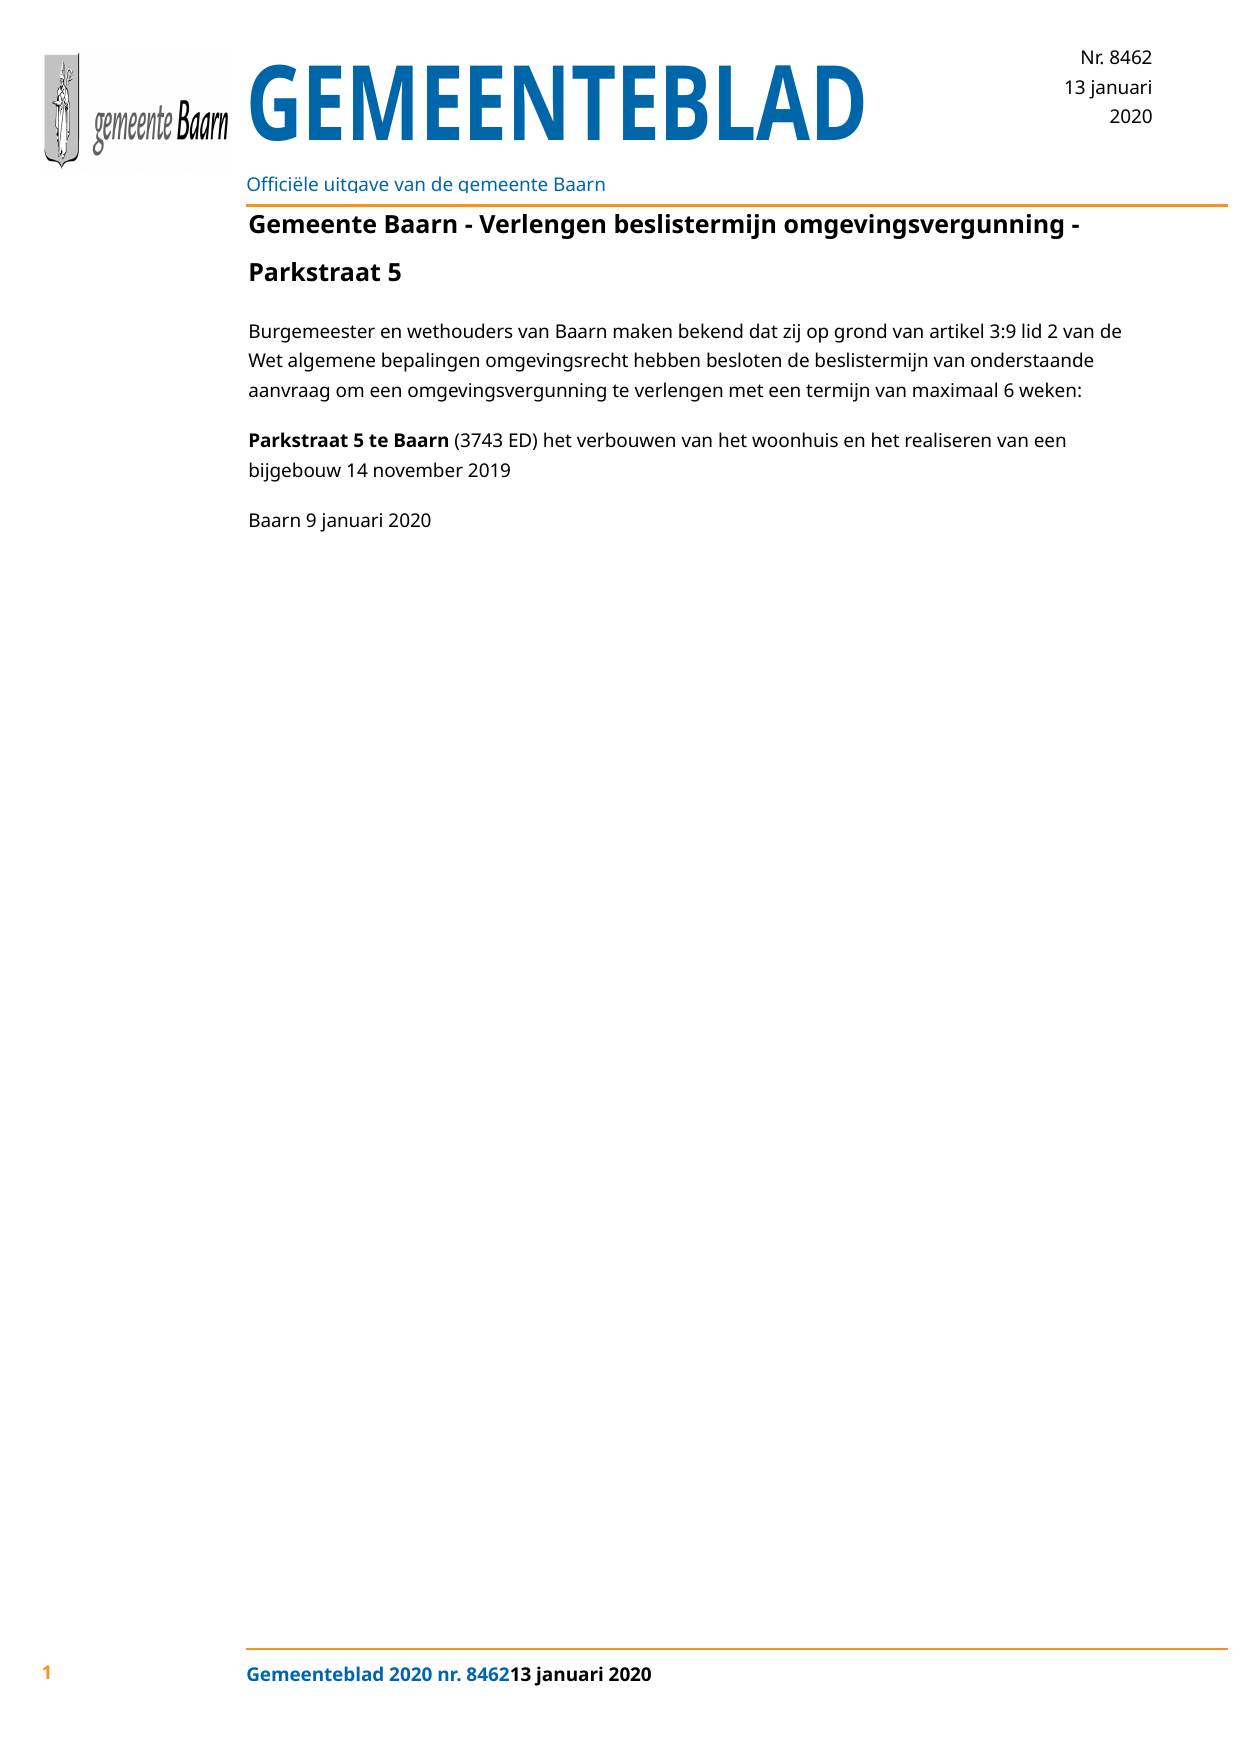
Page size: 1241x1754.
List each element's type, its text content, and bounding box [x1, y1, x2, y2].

text Baarn 9 januari 2020 [248, 507, 1152, 533]
text Parkstraat 5 te Baarn (3743 ED) het verbouwen van het woonhuis en het realiseren van een bijgebouw 14 november 2019 [248, 427, 1152, 483]
text Burgemeester en wethouders van Baarn maken bekend dat zij op grond van artikel 3:9 lid 2 van de Wet algemene bepalingen omgevingsrecht hebben besloten de beslistermijn van onderstaande aanvraag om een omgevingsvergunning te verlengen met een termijn van maximaal 6 weken: [248, 318, 1152, 403]
text Gemeente Baarn - Verlengen beslistermijn omgevingsvergunning - Parkstraat 5 [248, 207, 1152, 288]
picture [41, 47, 231, 172]
